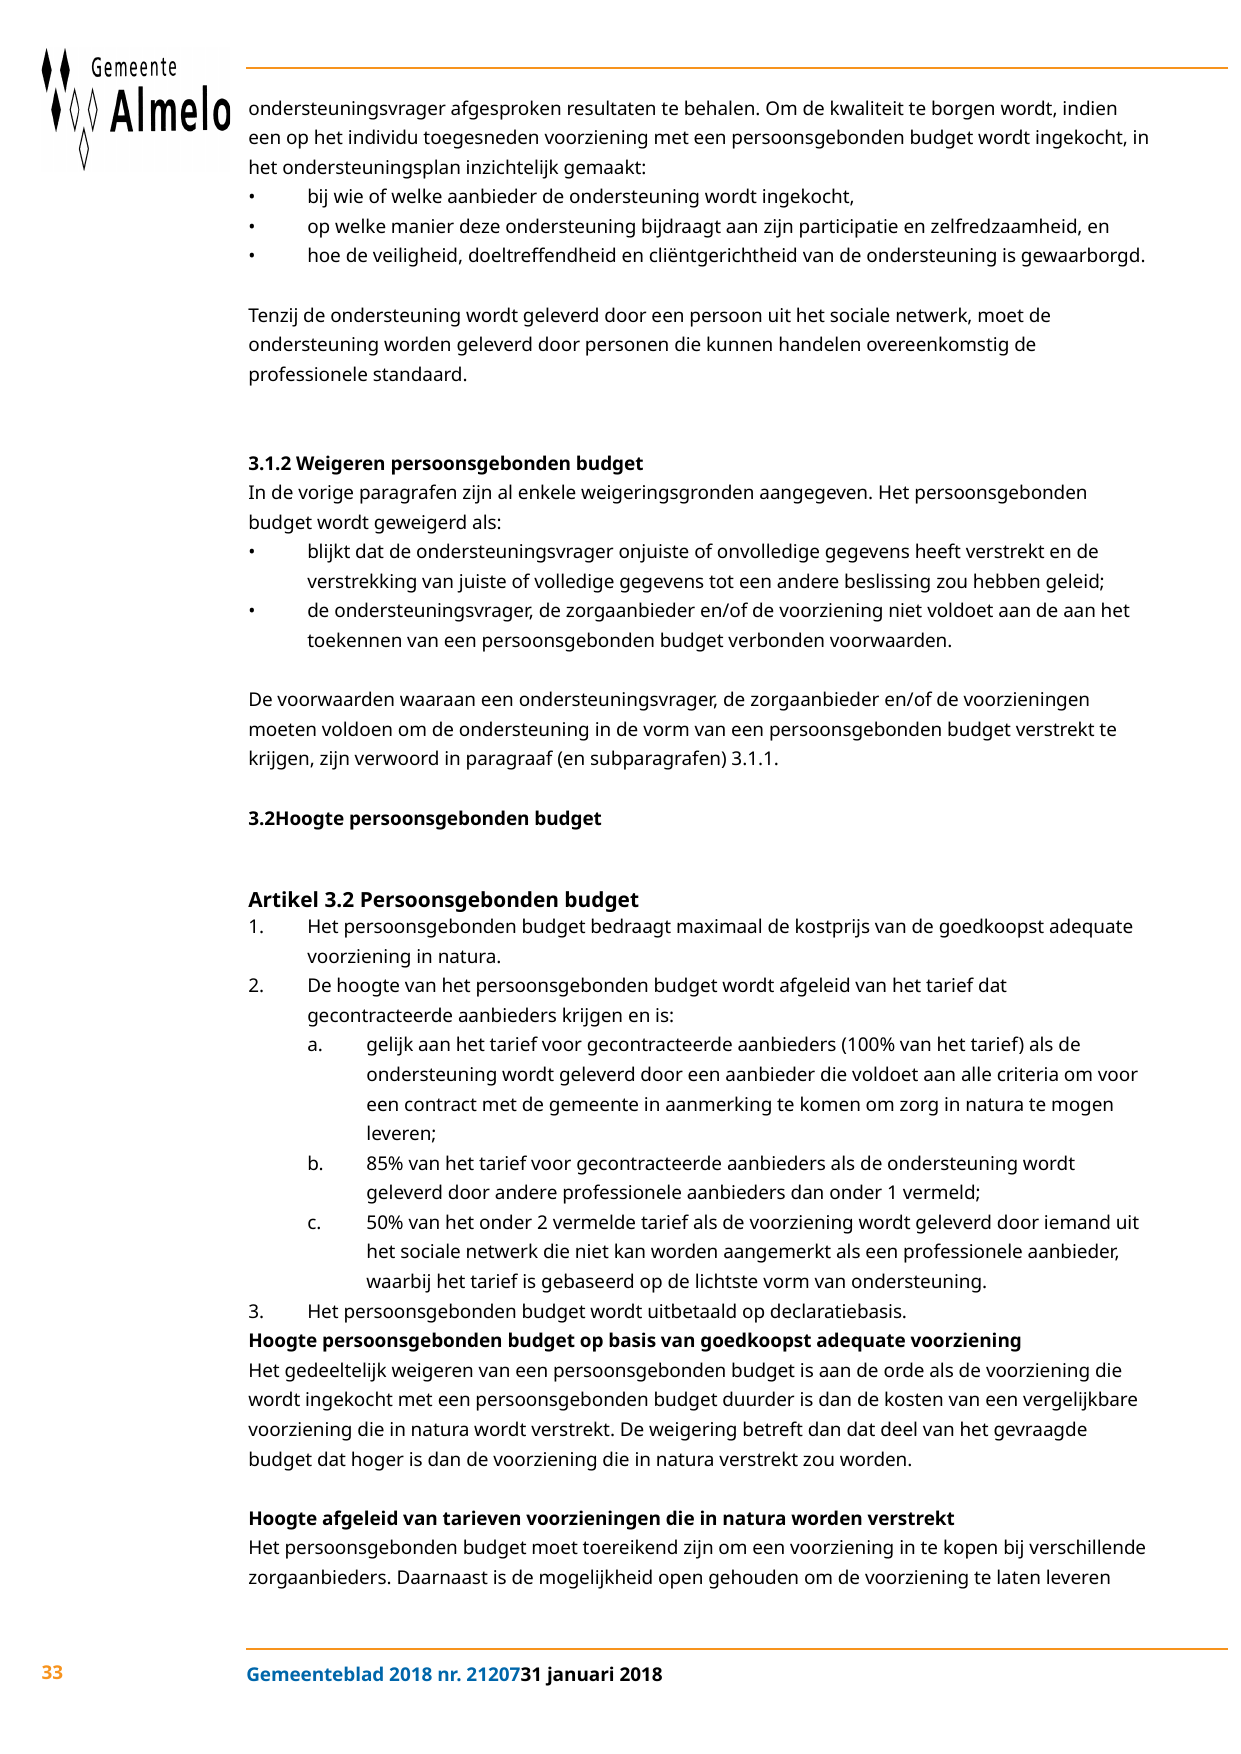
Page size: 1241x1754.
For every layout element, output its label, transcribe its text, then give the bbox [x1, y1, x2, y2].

list de ondersteuningsvrager, de zorgaanbieder en/of de voorziening niet voldoet aan de aan het toekennen van een persoonsgebonden budget verbonden voorwaarden. [248, 598, 1152, 653]
list bij wie of welke aanbieder de ondersteuning wordt ingekocht, [248, 183, 1152, 209]
list 85% van het tarief voor gecontracteerde aanbieders als de ondersteuning wordt geleverd door andere professionele aanbieders dan onder 1 vermeld; [307, 1150, 1152, 1205]
list gelijk aan het tarief voor gecontracteerde aanbieders (100% van het tarief) als de ondersteuning wordt geleverd door een aanbieder die voldoet aan alle criteria om voor een contract met de gemeente in aanmerking te komen om zorg in natura te mogen leveren; [307, 1032, 1152, 1146]
picture [41, 47, 231, 172]
list Het persoonsgebonden budget wordt uitbetaald op declaratiebasis. [248, 1298, 1152, 1323]
list hoe de veiligheid, doeltreffendheid en cliëntgerichtheid van de ondersteuning is gewaarborgd. [248, 243, 1152, 268]
list 50% van het onder 2 vermelde tarief als de voorziening wordt geleverd door iemand uit het sociale netwerk die niet kan worden aangemerkt als een professionele aanbieder, waarbij het tarief is gebaseerd op de lichtste vorm van ondersteuning. [307, 1209, 1152, 1294]
text Het persoonsgebonden budget moet toereikend zijn om een voorziening in te kopen bij verschillende zorgaanbieders. Daarnaast is de mogelijkheid open gehouden om de voorziening te laten leveren [248, 1534, 1152, 1590]
list De hoogte van het persoonsgebonden budget wordt afgeleid van het tarief dat gecontracteerde aanbieders krijgen en is: [248, 972, 1152, 1028]
text ondersteuningsvrager afgesproken resultaten te behalen. Om de kwaliteit te borgen wordt, indien een op het individu toegesneden voorziening met een persoonsgebonden budget wordt ingekocht, in het ondersteuningsplan inzichtelijk gemaakt: [248, 95, 1152, 180]
text Het gedeeltelijk weigeren van een persoonsgebonden budget is aan de orde als de voorziening die wordt ingekocht met een persoonsgebonden budget duurder is dan de kosten van een vergelijkbare voorziening die in natura wordt verstrekt. De weigering betreft dan dat deel van het gevraagde budget dat hoger is dan de voorziening die in natura verstrekt zou worden. [248, 1357, 1152, 1471]
text De voorwaarden waaraan een ondersteuningsvrager, de zorgaanbieder en/of de voorzieningen moeten voldoen om de ondersteuning in de vorm van een persoonsgebonden budget verstrekt te krijgen, zijn verwoord in paragraaf (en subparagrafen) 3.1.1. [248, 686, 1152, 771]
text Hoogte afgeleid van tarieven voorzieningen die in natura worden verstrekt [248, 1505, 1152, 1531]
text 3.2Hoogte persoonsgebonden budget [248, 805, 1152, 831]
text Hoogte persoonsgebonden budget op basis van goedkoopst adequate voorziening [248, 1327, 1152, 1353]
list op welke manier deze ondersteuning bijdraagt aan zijn participatie en zelfredzaamheid, en [248, 213, 1152, 239]
text In de vorige paragrafen zijn al enkele weigeringsgronden aangegeven. Het persoonsgebonden budget wordt geweigerd als: [248, 479, 1152, 535]
text Tenzij de ondersteuning wordt geleverd door een persoon uit het sociale netwerk, moet de ondersteuning worden geleverd door personen die kunnen handelen overeenkomstig de professionele standaard. [248, 302, 1152, 387]
list blijkt dat de ondersteuningsvrager onjuiste of onvolledige gegevens heeft verstrekt en de verstrekking van juiste of volledige gegevens tot een andere beslissing zou hebben geleid; [248, 538, 1152, 594]
list Het persoonsgebonden budget bedraagt maximaal de kostprijs van de goedkoopst adequate voorziening in natura. [248, 913, 1152, 968]
text Artikel 3.2 Persoonsgebonden budget [248, 885, 1152, 913]
text 3.1.2 Weigeren persoonsgebonden budget [248, 450, 1152, 476]
